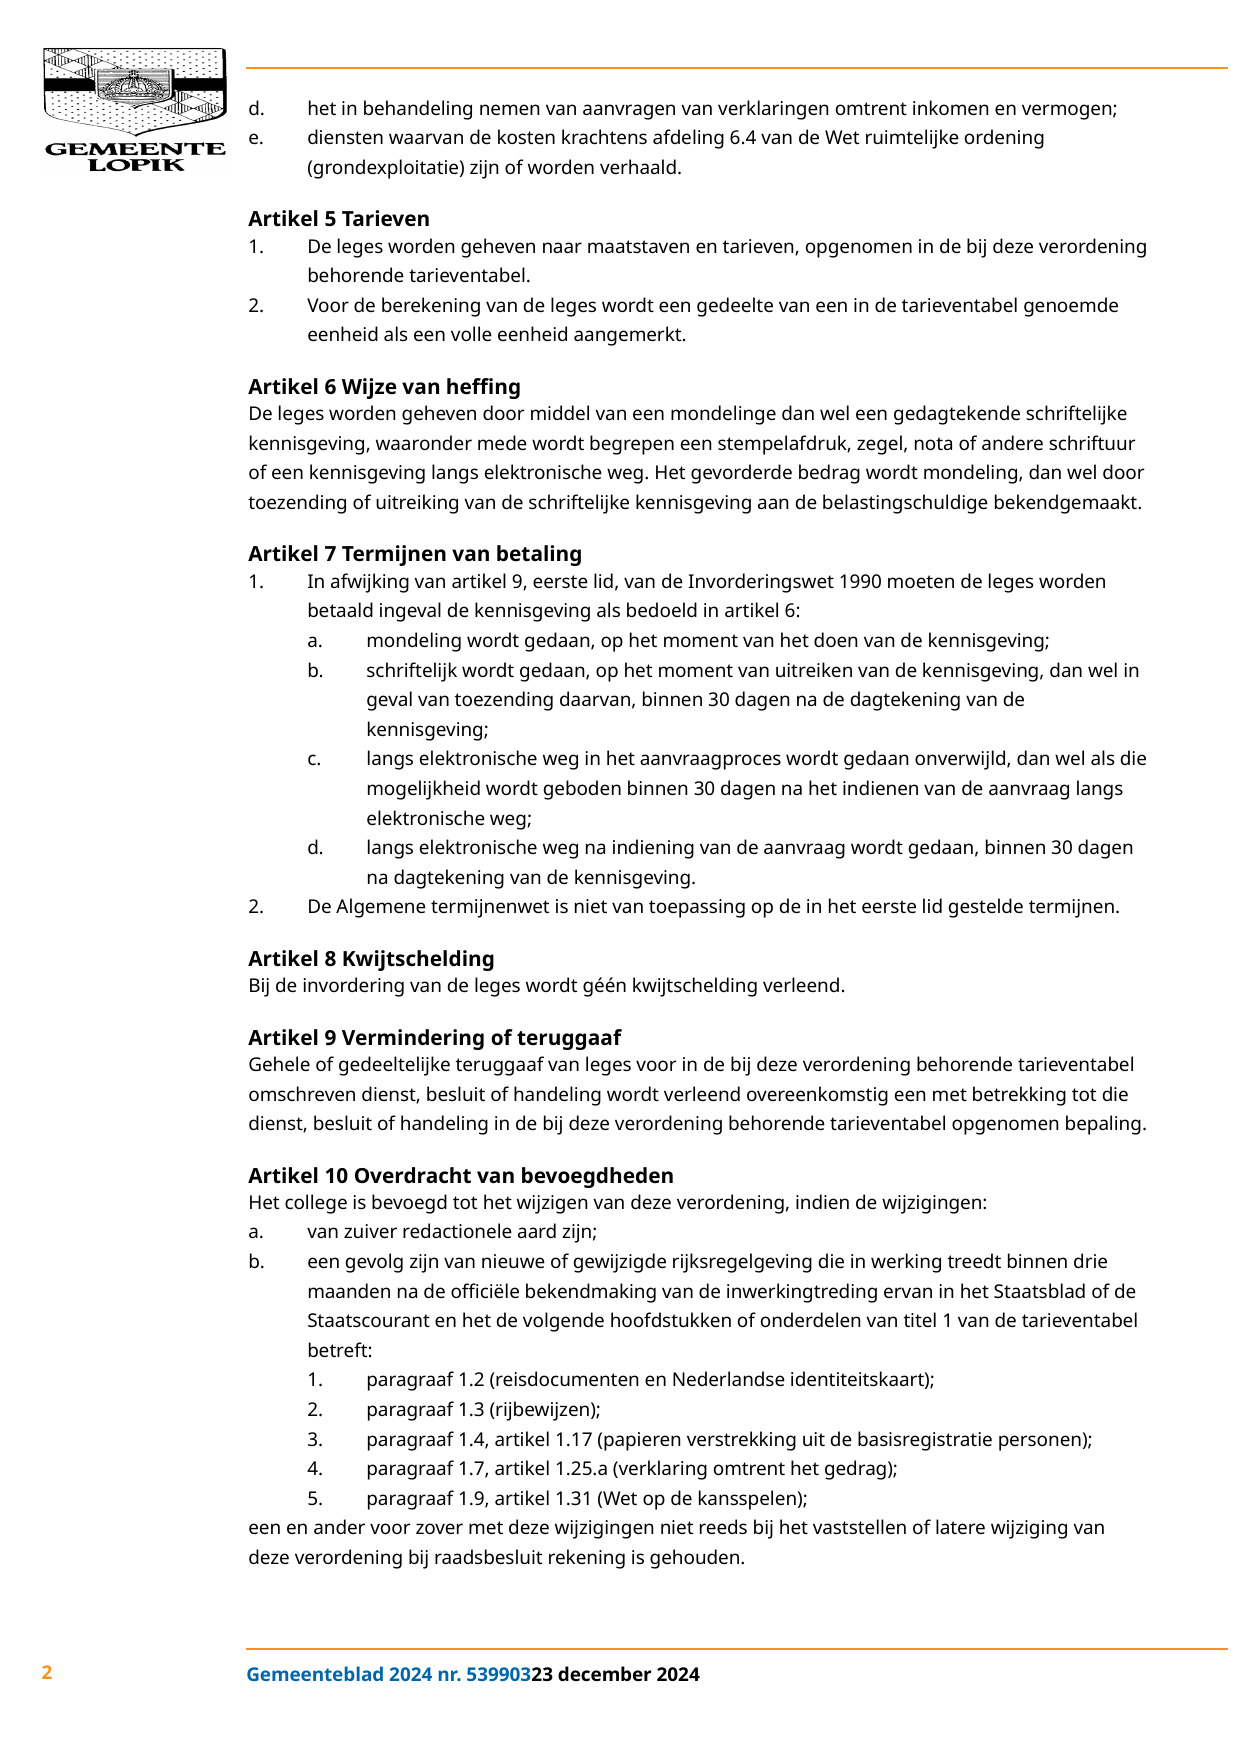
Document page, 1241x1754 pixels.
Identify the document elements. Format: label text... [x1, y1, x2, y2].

text Artikel 8 Kwijtschelding [248, 944, 1152, 972]
list van zuiver redactionele aard zijn; [248, 1219, 1152, 1244]
list In afwijking van artikel 9, eerste lid, van de Invorderingswet 1990 moeten de leges worden betaald ingeval de kennisgeving als bedoeld in artikel 6: [248, 568, 1152, 623]
list paragraaf 1.3 (rijbewijzen); [307, 1396, 1152, 1422]
list langs elektronische weg na indiening van de aanvraag wordt gedaan, binnen 30 dagen na dagtekening van de kennisgeving. [307, 834, 1152, 889]
text De leges worden geheven door middel van een mondelinge dan wel een gedagtekende schriftelijke kennisgeving, waaronder mede wordt begrepen een stempelafdruk, zegel, nota of andere schriftuur of een kennisgeving langs elektronische weg. Het gevorderde bedrag wordt mondeling, dan wel door toezending of uitreiking van de schriftelijke kennisgeving aan de belastingschuldige bekendgemaakt. [248, 400, 1152, 515]
list paragraaf 1.9, artikel 1.31 (Wet op de kansspelen); [307, 1485, 1152, 1511]
list De leges worden geheven naar maatstaven en tarieven, opgenomen in de bij deze verordening behorende tarieventabel. [248, 233, 1152, 288]
text Artikel 5 Tarieven [248, 204, 1152, 233]
text Artikel 7 Termijnen van betaling [248, 539, 1152, 568]
text Artikel 10 Overdracht van bevoegdheden [248, 1161, 1152, 1189]
list paragraaf 1.4, artikel 1.17 (papieren verstrekking uit de basisregistratie personen); [307, 1426, 1152, 1452]
text Bij de invordering van de leges wordt géén kwijtschelding verleend. [248, 972, 1152, 998]
picture [41, 47, 231, 172]
text Het college is bevoegd tot het wijzigen van deze verordening, indien de wijzigingen: [248, 1189, 1152, 1215]
list Voor de berekening van de leges wordt een gedeelte van een in de tarieventabel genoemde eenheid als een volle eenheid aangemerkt. [248, 292, 1152, 347]
text Artikel 9 Vermindering of teruggaaf [248, 1023, 1152, 1051]
list een gevolg zijn van nieuwe of gewijzigde rijksregelgeving die in werking treedt binnen drie maanden na de officiële bekendmaking van de inwerkingtreding ervan in het Staatsblad of de Staatscourant en het de volgende hoofdstukken of onderdelen van titel 1 van de tarieventabel betreft: [248, 1248, 1152, 1363]
list diensten waarvan de kosten krachtens afdeling 6.4 van de Wet ruimtelijke ordening (grondexploitatie) zijn of worden verhaald. [248, 124, 1152, 180]
list paragraaf 1.7, artikel 1.25.a (verklaring omtrent het gedrag); [307, 1455, 1152, 1481]
text een en ander voor zover met deze wijzigingen niet reeds bij het vaststellen of latere wijziging van deze verordening bij raadsbesluit rekening is gehouden. [248, 1514, 1152, 1570]
list schriftelijk wordt gedaan, op het moment van uitreiken van de kennisgeving, dan wel in geval van toezending daarvan, binnen 30 dagen na de dagtekening van de kennisgeving; [307, 657, 1152, 742]
list het in behandeling nemen van aanvragen van verklaringen omtrent inkomen en vermogen; [248, 95, 1152, 121]
list langs elektronische weg in het aanvraagproces wordt gedaan onverwijld, dan wel als die mogelijkheid wordt geboden binnen 30 dagen na het indienen van de aanvraag langs elektronische weg; [307, 746, 1152, 830]
list paragraaf 1.2 (reisdocumenten en Nederlandse identiteitskaart); [307, 1367, 1152, 1392]
text Gehele of gedeeltelijke teruggaaf van leges voor in de bij deze verordening behorende tarieventabel omschreven dienst, besluit of handeling wordt verleend overeenkomstig een met betrekking tot die dienst, besluit of handeling in de bij deze verordening behorende tarieventabel opgenomen bepaling. [248, 1051, 1152, 1136]
list mondeling wordt gedaan, op het moment van het doen van de kennisgeving; [307, 627, 1152, 653]
list De Algemene termijnenwet is niet van toepassing op de in het eerste lid gestelde termijnen. [248, 893, 1152, 919]
text Artikel 6 Wijze van heffing [248, 372, 1152, 400]
